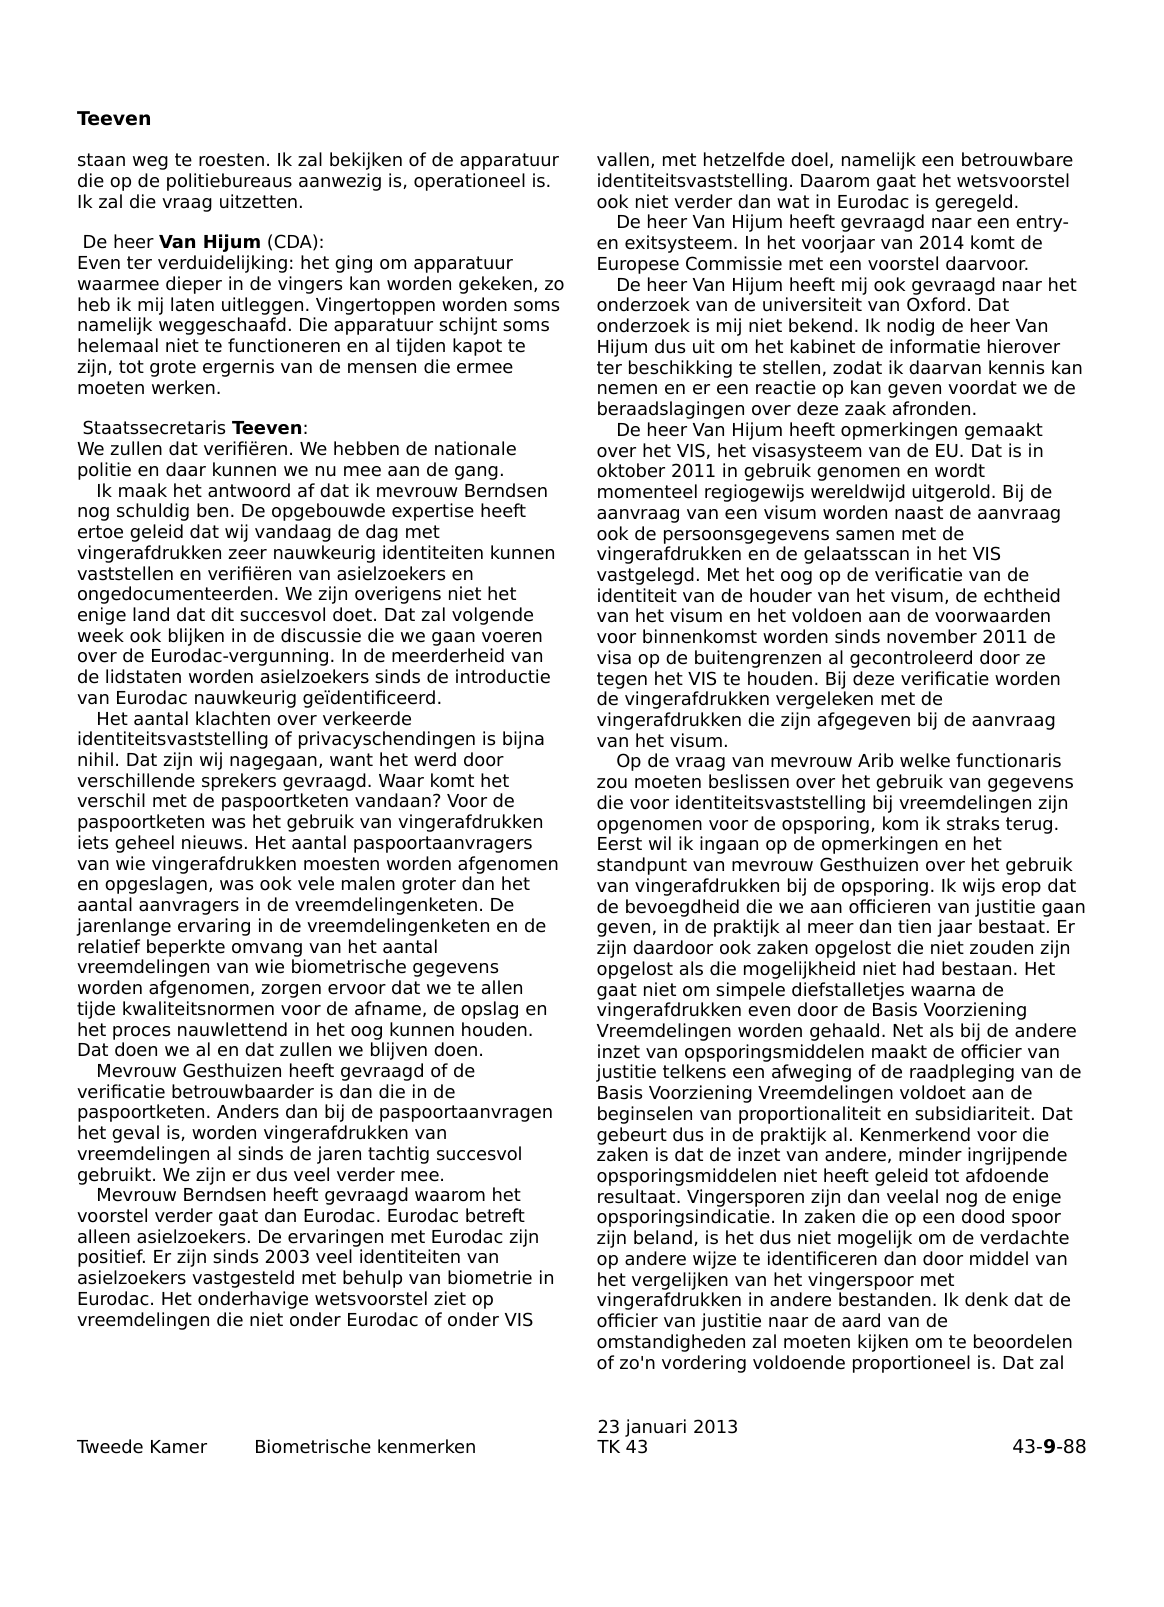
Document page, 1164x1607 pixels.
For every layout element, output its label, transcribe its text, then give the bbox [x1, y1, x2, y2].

text De heer Van Hijum heeft gevraagd naar een entry- en exitsysteem. In het voorjaar van 2014 komt de Europese Commissie met een voorstel daarvoor. [596, 212, 1087, 274]
text De heer Van Hijum heeft opmerkingen gemaakt over het VIS, het visasysteem van de EU. Dat is in oktober 2011 in gebruik genomen en wordt momenteel regiogewijs wereldwijd uitgerold. Bij de aanvraag van een visum worden naast de aanvraag ook de persoonsgegevens samen met de vingerafdrukken en de gelaatsscan in het VIS vastgelegd. Met het oog op de verificatie van de identiteit van de houder van het visum, de echtheid van het visum en het voldoen aan de voorwaarden voor binnenkomst worden sinds november 2011 de visa op de buitengrenzen al gecontroleerd door ze tegen het VIS te houden. Bij deze verificatie worden de vingerafdrukken vergeleken met de vingerafdrukken die zijn afgegeven bij de aanvraag van het visum. [596, 420, 1087, 751]
text vallen, met hetzelfde doel, namelijk een betrouwbare identiteitsvaststelling. Daarom gaat het wetsvoorstel ook niet verder dan wat in Eurodac is geregeld. [596, 150, 1087, 212]
text Mevrouw Gesthuizen heeft gevraagd of de verificatie betrouwbaarder is dan die in de paspoortketen. Anders dan bij de paspoortaanvragen het geval is, worden vingerafdrukken van vreemdelingen al sinds de jaren tachtig succesvol gebruikt. We zijn er dus veel verder mee. [77, 1061, 567, 1185]
text Even ter verduidelijking: het ging om apparatuur waarmee dieper in de vingers kan worden gekeken, zo heb ik mij laten uitleggen. Vingertoppen worden soms namelijk weggeschaafd. Die apparatuur schijnt soms helemaal niet te functioneren en al tijden kapot te zijn, tot grote ergernis van de mensen die ermee moeten werken. [77, 253, 567, 398]
text staan weg te roesten. Ik zal bekijken of de apparatuur die op de politiebureaus aanwezig is, operationeel is. Ik zal die vraag uitzetten. [77, 150, 567, 212]
text De heer Van Hijum (CDA): [77, 232, 567, 253]
text Op de vraag van mevrouw Arib welke functionaris zou moeten beslissen over het gebruik van gegevens die voor identiteitsvaststelling bij vreemdelingen zijn opgenomen voor de opsporing, kom ik straks terug. Eerst wil ik ingaan op de opmerkingen en het standpunt van mevrouw Gesthuizen over het gebruik van vingerafdrukken bij de opsporing. Ik wijs erop dat de bevoegdheid die we aan officieren van justitie gaan geven, in de praktijk al meer dan tien jaar bestaat. Er zijn daardoor ook zaken opgelost die niet zouden zijn opgelost als die mogelijkheid niet had bestaan. Het gaat niet om simpele diefstalletjes waarna de vingerafdrukken even door de Basis Voorziening Vreemdelingen worden gehaald. Net als bij de andere inzet van opsporingsmiddelen maakt de officier van justitie telkens een afweging of de raadpleging van de Basis Voorziening Vreemdelingen voldoet aan de beginselen van proportionaliteit en subsidiariteit. Dat gebeurt dus in de praktijk al. Kenmerkend voor die zaken is dat de inzet van andere, minder ingrijpende opsporingsmiddelen niet heeft geleid tot afdoende resultaat. Vingersporen zijn dan veelal nog de enige opsporingsindicatie. In zaken die op een dood spoor zijn beland, is het dus niet mogelijk om de verdachte op andere wijze te identificeren dan door middel van het vergelijken van het vingerspoor met vingerafdrukken in andere bestanden. Ik denk dat de officier van justitie naar de aard van de omstandigheden zal moeten kijken om te beoordelen of zo'n vordering voldoende proportioneel is. Dat zal [596, 751, 1087, 1373]
text Ik maak het antwoord af dat ik mevrouw Berndsen nog schuldig ben. De opgebouwde expertise heeft ertoe geleid dat wij vandaag de dag met vingerafdrukken zeer nauwkeurig identiteiten kunnen vaststellen en verifiëren van asielzoekers en ongedocumenteerden. We zijn overigens niet het enige land dat dit succesvol doet. Dat zal volgende week ook blijken in de discussie die we gaan voeren over de Eurodac-vergunning. In de meerderheid van de lidstaten worden asielzoekers sinds de introductie van Eurodac nauwkeurig geïdentificeerd. [77, 480, 567, 708]
text Het aantal klachten over verkeerde identiteitsvaststelling of privacyschendingen is bijna nihil. Dat zijn wij nagegaan, want het werd door verschillende sprekers gevraagd. Waar komt het verschil met de paspoortketen vandaan? Voor de paspoortketen was het gebruik van vingerafdrukken iets geheel nieuws. Het aantal paspoortaanvragers van wie vingerafdrukken moesten worden afgenomen en opgeslagen, was ook vele malen groter dan het aantal aanvragers in de vreemdelingenketen. De jarenlange ervaring in de vreemdelingenketen en de relatief beperkte omvang van het aantal vreemdelingen van wie biometrische gegevens worden afgenomen, zorgen ervoor dat we te allen tijde kwaliteitsnormen voor de afname, de opslag en het proces nauwlettend in het oog kunnen houden. Dat doen we al en dat zullen we blijven doen. [77, 708, 567, 1061]
text We zullen dat verifiëren. We hebben de nationale politie en daar kunnen we nu mee aan de gang. [77, 439, 567, 480]
text De heer Van Hijum heeft mij ook gevraagd naar het onderzoek van de universiteit van Oxford. Dat onderzoek is mij niet bekend. Ik nodig de heer Van Hijum dus uit om het kabinet de informatie hierover ter beschikking te stellen, zodat ik daarvan kennis kan nemen en er een reactie op kan geven voordat we de beraadslagingen over deze zaak afronden. [596, 274, 1087, 420]
text Staatssecretaris Teeven: [77, 418, 567, 439]
text Mevrouw Berndsen heeft gevraagd waarom het voorstel verder gaat dan Eurodac. Eurodac betreft alleen asielzoekers. De ervaringen met Eurodac zijn positief. Er zijn sinds 2003 veel identiteiten van asielzoekers vastgesteld met behulp van biometrie in Eurodac. Het onderhavige wetsvoorstel ziet op vreemdelingen die niet onder Eurodac of onder VIS [77, 1185, 567, 1330]
